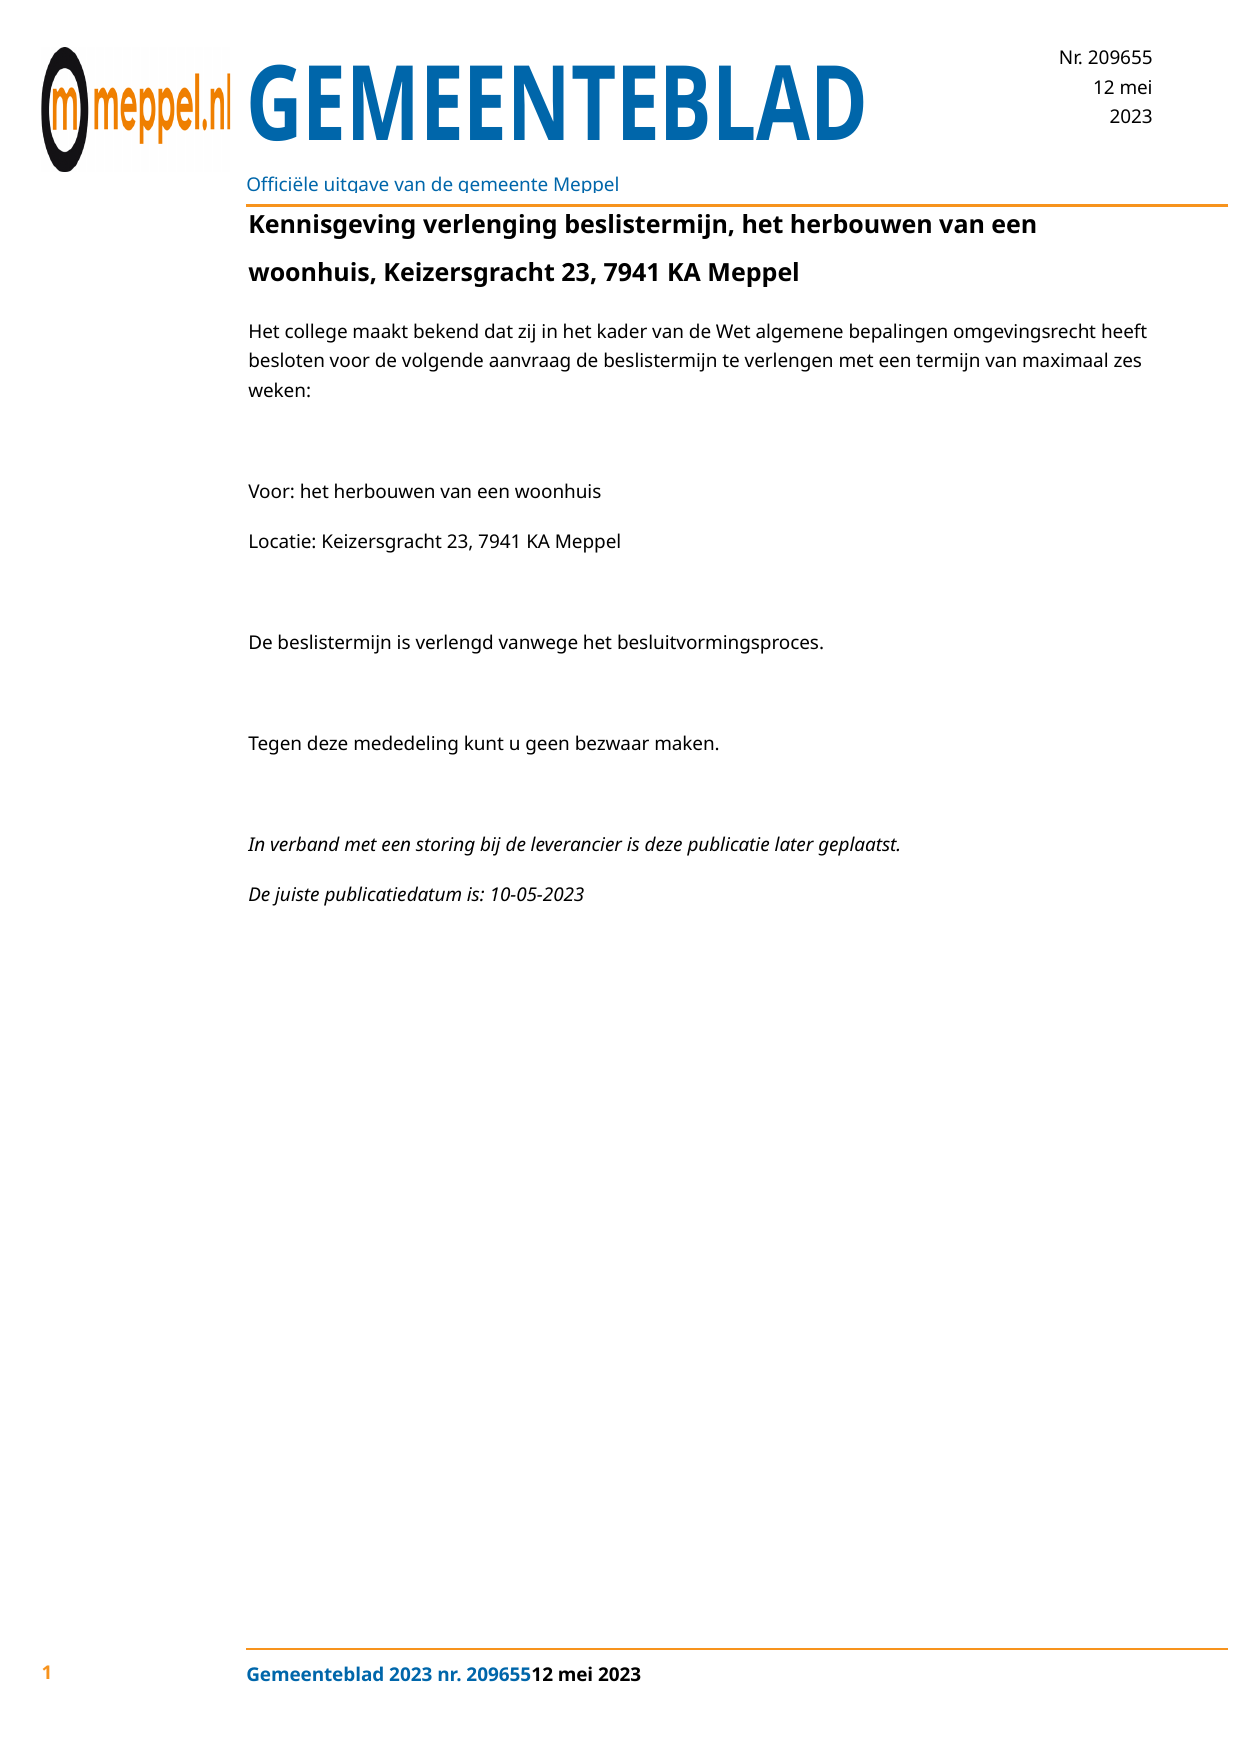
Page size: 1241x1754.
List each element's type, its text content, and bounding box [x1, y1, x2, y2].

text Voor: het herbouwen van een woonhuis [248, 478, 1152, 504]
picture [41, 47, 231, 172]
text Kennisgeving verlenging beslistermijn, het herbouwen van een woonhuis, Keizersgracht 23, 7941 KA Meppel [248, 207, 1152, 288]
text Locatie: Keizersgracht 23, 7941 KA Meppel [248, 528, 1152, 554]
text De beslistermijn is verlengd vanwege het besluitvormingsproces. [248, 629, 1152, 655]
text Tegen deze mededeling kunt u geen bezwaar maken. [248, 730, 1152, 756]
text Het college maakt bekend dat zij in het kader van de Wet algemene bepalingen omgevingsrecht heeft besloten voor de volgende aanvraag de beslistermijn te verlengen met een termijn van maximaal zes weken: [248, 318, 1152, 403]
text De juiste publicatiedatum is: 10-05-2023 [248, 881, 1152, 907]
text In verband met een storing bij de leverancier is deze publicatie later geplaatst. [248, 831, 1152, 857]
